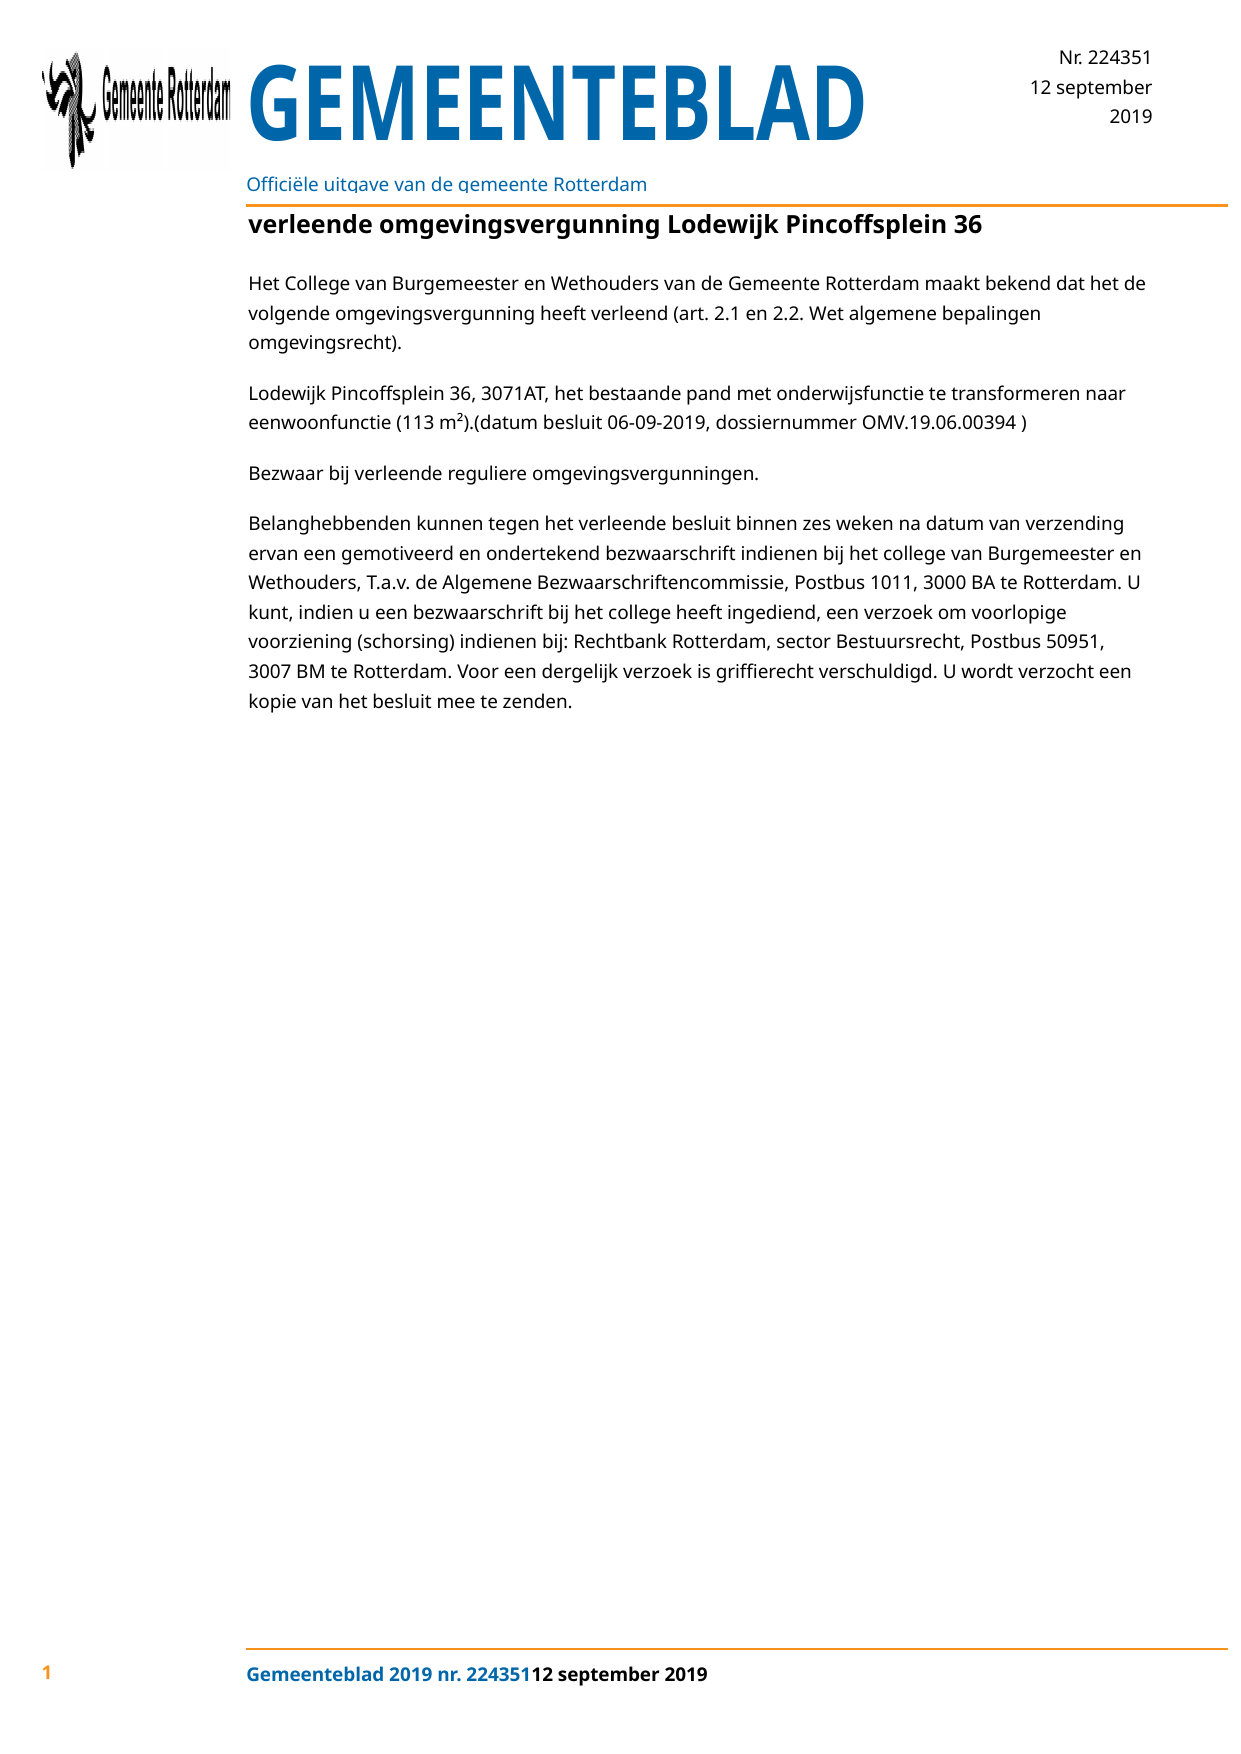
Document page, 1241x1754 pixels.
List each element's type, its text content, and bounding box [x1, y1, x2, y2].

text Lodewijk Pincoffsplein 36, 3071AT, het bestaande pand met onderwijsfunctie te transformeren naar eenwoonfunctie (113 m²).(datum besluit 06-09-2019, dossiernummer OMV.19.06.00394 ) [248, 380, 1152, 435]
text verleende omgevingsvergunning Lodewijk Pincoffsplein 36 [248, 207, 1152, 241]
picture [41, 47, 231, 172]
text Belanghebbenden kunnen tegen het verleende besluit binnen zes weken na datum van verzending ervan een gemotiveerd en ondertekend bezwaarschrift indienen bij het college van Burgemeester en Wethouders, T.a.v. de Algemene Bezwaarschriftencommissie, Postbus 1011, 3000 BA te Rotterdam. U kunt, indien u een bezwaarschrift bij het college heeft ingediend, een verzoek om voorlopige voorziening (schorsing) indienen bij: Rechtbank Rotterdam, sector Bestuursrecht, Postbus 50951, 3007 BM te Rotterdam. Voor een dergelijk verzoek is griffierecht verschuldigd. U wordt verzocht een kopie van het besluit mee te zenden. [248, 510, 1152, 713]
text Bezwaar bij verleende reguliere omgevingsvergunningen. [248, 460, 1152, 486]
text Het College van Burgemeester en Wethouders van de Gemeente Rotterdam maakt bekend dat het de volgende omgevingsvergunning heeft verleend (art. 2.1 en 2.2. Wet algemene bepalingen omgevingsrecht). [248, 270, 1152, 355]
